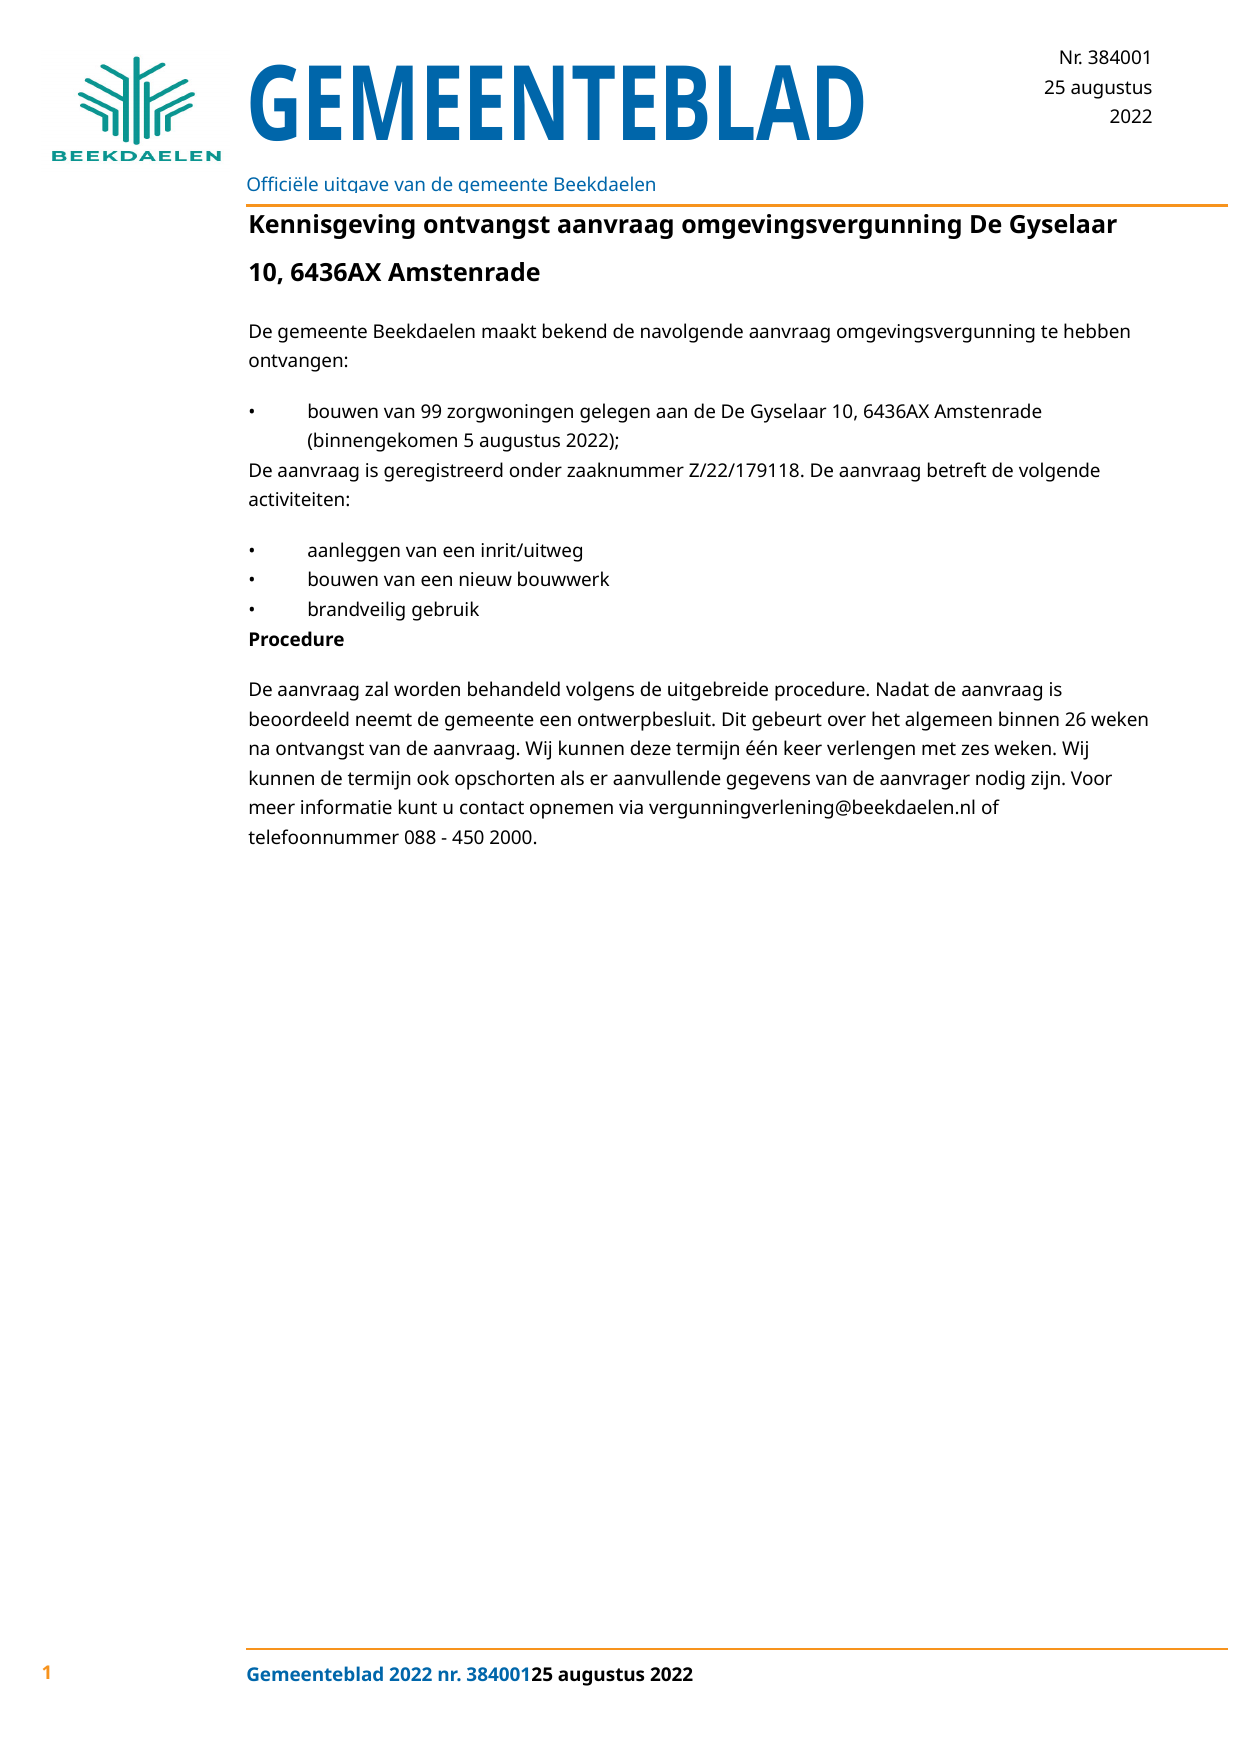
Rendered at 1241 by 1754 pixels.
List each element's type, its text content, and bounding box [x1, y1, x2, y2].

text Procedure [248, 626, 1152, 652]
text De aanvraag is geregistreerd onder zaaknummer Z/22/179118. De aanvraag betreft de volgende activiteiten: [248, 457, 1152, 512]
list bouwen van 99 zorgwoningen gelegen aan de De Gyselaar 10, 6436AX Amstenrade (binnengekomen 5 augustus 2022); [248, 398, 1152, 453]
text Kennisgeving ontvangst aanvraag omgevingsvergunning De Gyselaar 10, 6436AX Amstenrade [248, 207, 1152, 288]
list bouwen van een nieuw bouwwerk [248, 567, 1152, 592]
text De gemeente Beekdaelen maakt bekend de navolgende aanvraag omgevingsvergunning te hebben ontvangen: [248, 318, 1152, 373]
list brandveilig gebruik [248, 596, 1152, 622]
list aanleggen van een inrit/uitweg [248, 537, 1152, 563]
text De aanvraag zal worden behandeld volgens de uitgebreide procedure. Nadat de aanvraag is beoordeeld neemt de gemeente een ontwerpbesluit. Dit gebeurt over het algemeen binnen 26 weken na ontvangst van de aanvraag. Wij kunnen deze termijn één keer verlengen met zes weken. Wij kunnen de termijn ook opschorten als er aanvullende gegevens van de aanvrager nodig zijn. Voor meer informatie kunt u contact opnemen via vergunningverlening@beekdaelen.nl of telefoonnummer 088 - 450 2000. [248, 676, 1152, 850]
picture [41, 47, 231, 172]
